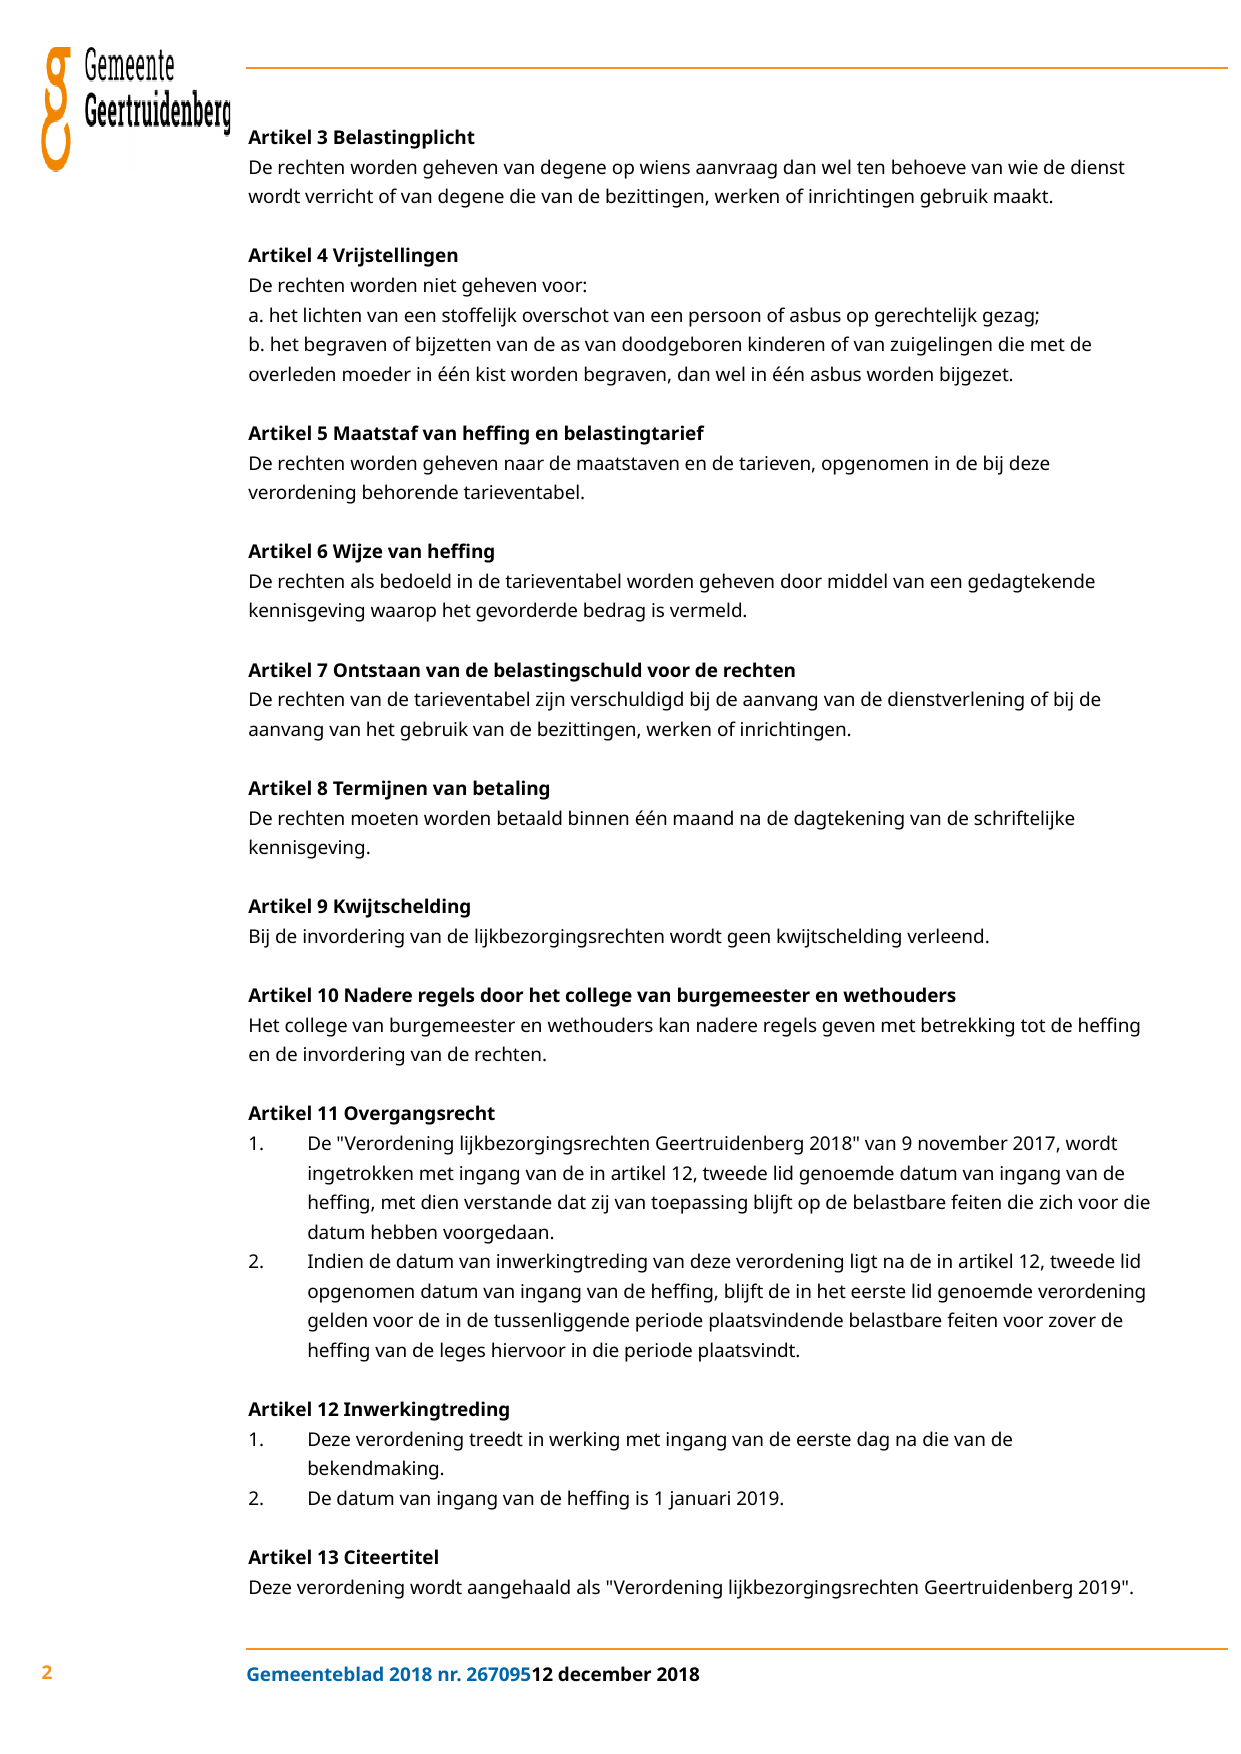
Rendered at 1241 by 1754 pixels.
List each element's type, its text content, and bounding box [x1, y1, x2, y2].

text De rechten worden geheven naar de maatstaven en de tarieven, opgenomen in de bij deze verordening behorende tarieventabel. [248, 450, 1152, 505]
text Artikel 6 Wijze van heffing [248, 538, 1152, 564]
text De rechten van de tarieventabel zijn verschuldigd bij de aanvang van de dienstverlening of bij de aanvang van het gebruik van de bezittingen, werken of inrichtingen. [248, 686, 1152, 742]
text Bij de invordering van de lijkbezorgingsrechten wordt geen kwijtschelding verleend. [248, 923, 1152, 949]
text Artikel 9 Kwijtschelding [248, 893, 1152, 919]
list De datum van ingang van de heffing is 1 januari 2019. [248, 1485, 1152, 1511]
text a. het lichten van een stoffelijk overschot van een persoon of asbus op gerechtelijk gezag; [248, 302, 1152, 328]
text Artikel 10 Nadere regels door het college van burgemeester en wethouders [248, 982, 1152, 1008]
text b. het begraven of bijzetten van de as van doodgeboren kinderen of van zuigelingen die met de overleden moeder in één kist worden begraven, dan wel in één asbus worden bijgezet. [248, 331, 1152, 387]
text De rechten moeten worden betaald binnen één maand na de dagtekening van de schriftelijke kennisgeving. [248, 805, 1152, 860]
text Artikel 13 Citeertitel [248, 1544, 1152, 1570]
text De rechten worden geheven van degene op wiens aanvraag dan wel ten behoeve van wie de dienst wordt verricht of van degene die van de bezittingen, werken of inrichtingen gebruik maakt. [248, 154, 1152, 209]
text Het college van burgemeester en wethouders kan nadere regels geven met betrekking tot de heffing en de invordering van de rechten. [248, 1012, 1152, 1067]
text Artikel 8 Termijnen van betaling [248, 775, 1152, 801]
list Indien de datum van inwerkingtreding van deze verordening ligt na de in artikel 12, tweede lid opgenomen datum van ingang van de heffing, blijft de in het eerste lid genoemde verordening gelden voor de in de tussenliggende periode plaatsvindende belastbare feiten voor zover de heffing van de leges hiervoor in die periode plaatsvindt. [248, 1248, 1152, 1363]
text Artikel 12 Inwerkingtreding [248, 1396, 1152, 1422]
list De "Verordening lijkbezorgingsrechten Geertruidenberg 2018" van 9 november 2017, wordt ingetrokken met ingang van de in artikel 12, tweede lid genoemde datum van ingang van de heffing, met dien verstande dat zij van toepassing blijft op de belastbare feiten die zich voor die datum hebben voorgedaan. [248, 1130, 1152, 1245]
text Artikel 5 Maatstaf van heffing en belastingtarief [248, 420, 1152, 446]
text De rechten worden niet geheven voor: [248, 272, 1152, 298]
picture [41, 47, 231, 172]
text Artikel 7 Ontstaan van de belastingschuld voor de rechten [248, 657, 1152, 683]
text Artikel 4 Vrijstellingen [248, 243, 1152, 268]
list Deze verordening treedt in werking met ingang van de eerste dag na die van de bekendmaking. [248, 1426, 1152, 1481]
text Artikel 3 Belastingplicht [248, 124, 1152, 150]
text De rechten als bedoeld in de tarieventabel worden geheven door middel van een gedagtekende kennisgeving waarop het gevorderde bedrag is vermeld. [248, 568, 1152, 623]
text Deze verordening wordt aangehaald als "Verordening lijkbezorgingsrechten Geertruidenberg 2019". [248, 1574, 1152, 1600]
text Artikel 11 Overgangsrecht [248, 1101, 1152, 1126]
